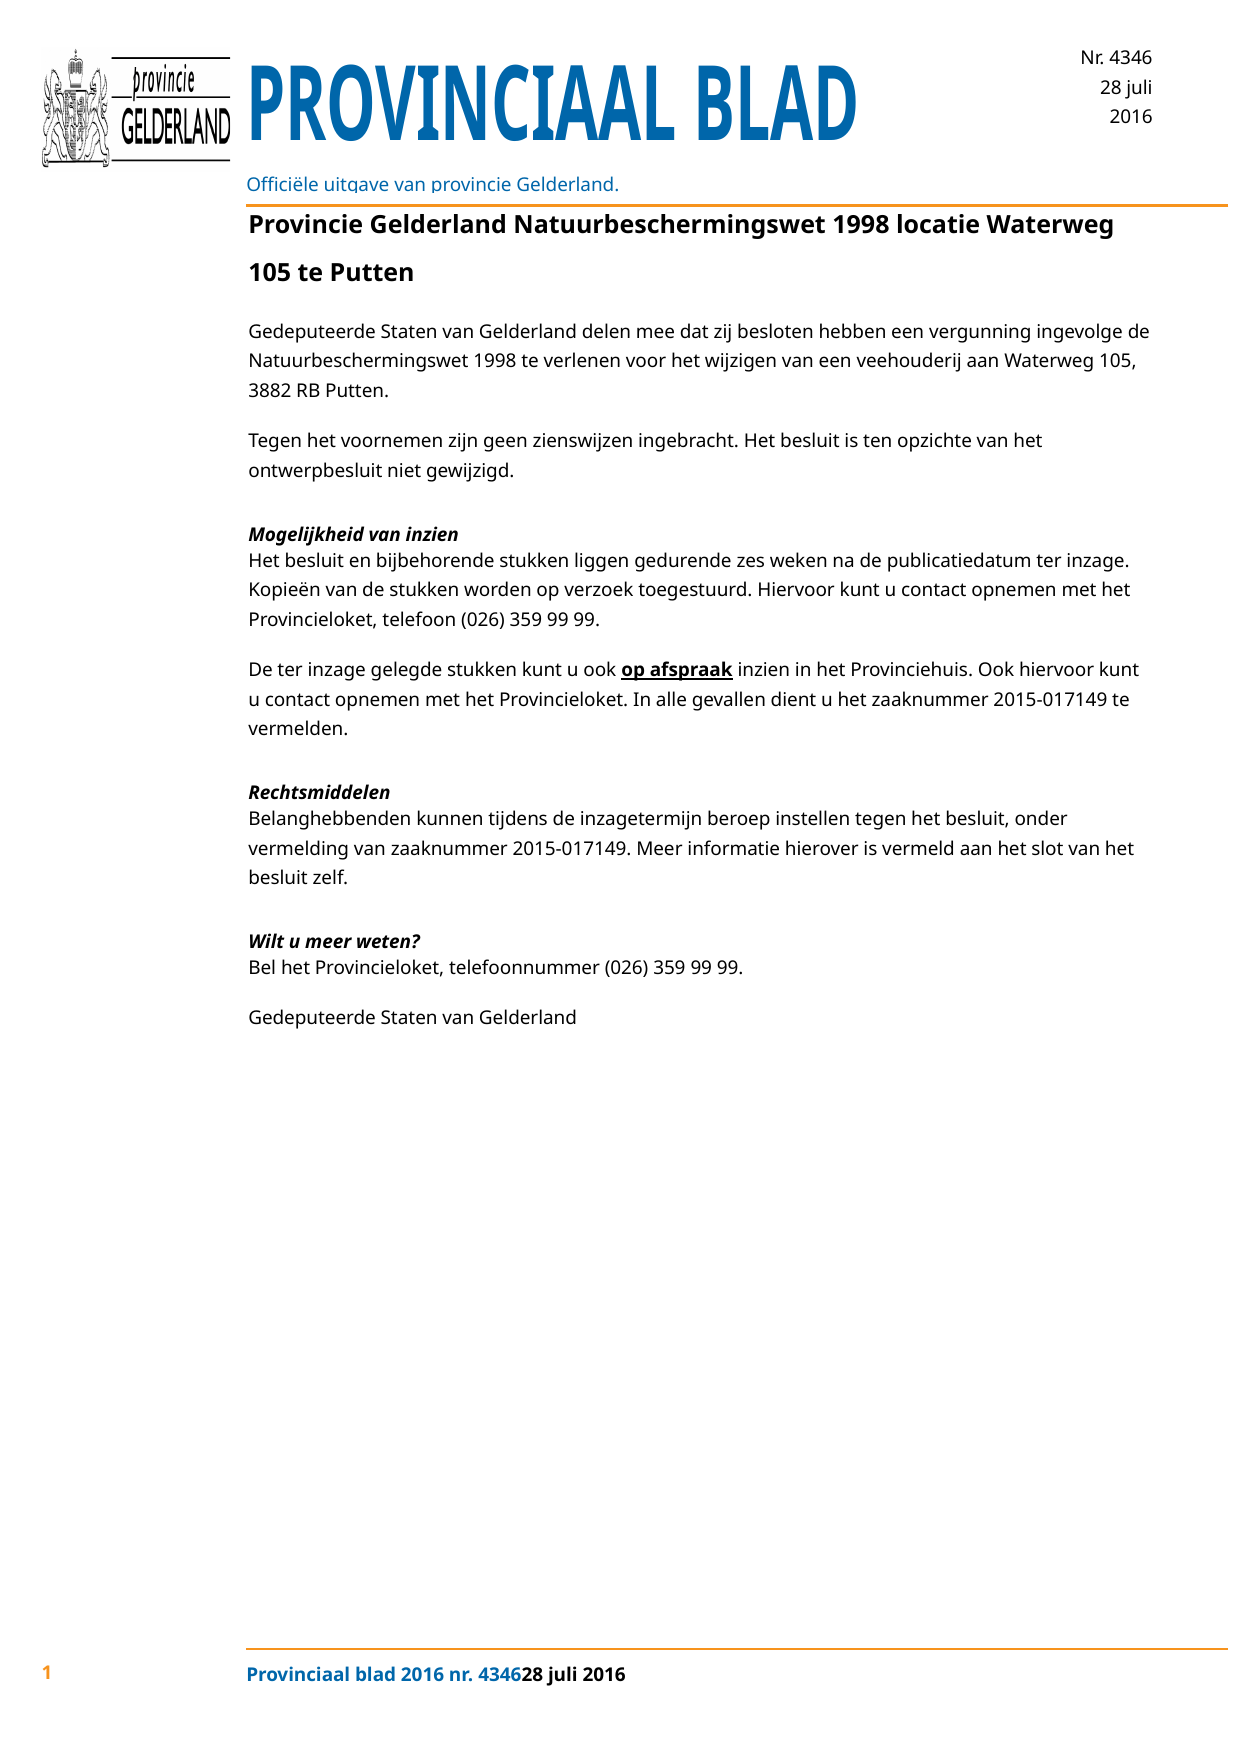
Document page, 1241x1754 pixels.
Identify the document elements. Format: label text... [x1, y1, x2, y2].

text Gedeputeerde Staten van Gelderland [248, 1004, 1152, 1030]
text Mogelijkheid van inzien [248, 521, 1152, 547]
text Provincie Gelderland Natuurbeschermingswet 1998 locatie Waterweg 105 te Putten [248, 207, 1152, 288]
text Wilt u meer weten? [248, 928, 1152, 954]
text De ter inzage gelegde stukken kunt u ook op afspraak inzien in het Provinciehuis. Ook hiervoor kunt u contact opnemen met het Provincieloket. In alle gevallen dient u het zaaknummer 2015-017149 te vermelden. [248, 656, 1152, 741]
text Rechtsmiddelen [248, 779, 1152, 805]
text Belanghebbenden kunnen tijdens de inzagetermijn beroep instellen tegen het besluit, onder vermelding van zaaknummer 2015-017149. Meer informatie hierover is vermeld aan het slot van het besluit zelf. [248, 805, 1152, 890]
text Bel het Provincieloket, telefoonnummer (026) 359 99 99. [248, 954, 1152, 980]
text Het besluit en bijbehorende stukken liggen gedurende zes weken na de publicatiedatum ter inzage. Kopieën van de stukken worden op verzoek toegestuurd. Hiervoor kunt u contact opnemen met het Provincieloket, telefoon (026) 359 99 99. [248, 547, 1152, 632]
text Gedeputeerde Staten van Gelderland delen mee dat zij besloten hebben een vergunning ingevolge de Natuurbeschermingswet 1998 te verlenen voor het wijzigen van een veehouderij aan Waterweg 105, 3882 RB Putten. [248, 318, 1152, 403]
picture [41, 47, 231, 172]
text Tegen het voornemen zijn geen zienswijzen ingebracht. Het besluit is ten opzichte van het ontwerpbesluit niet gewijzigd. [248, 427, 1152, 483]
